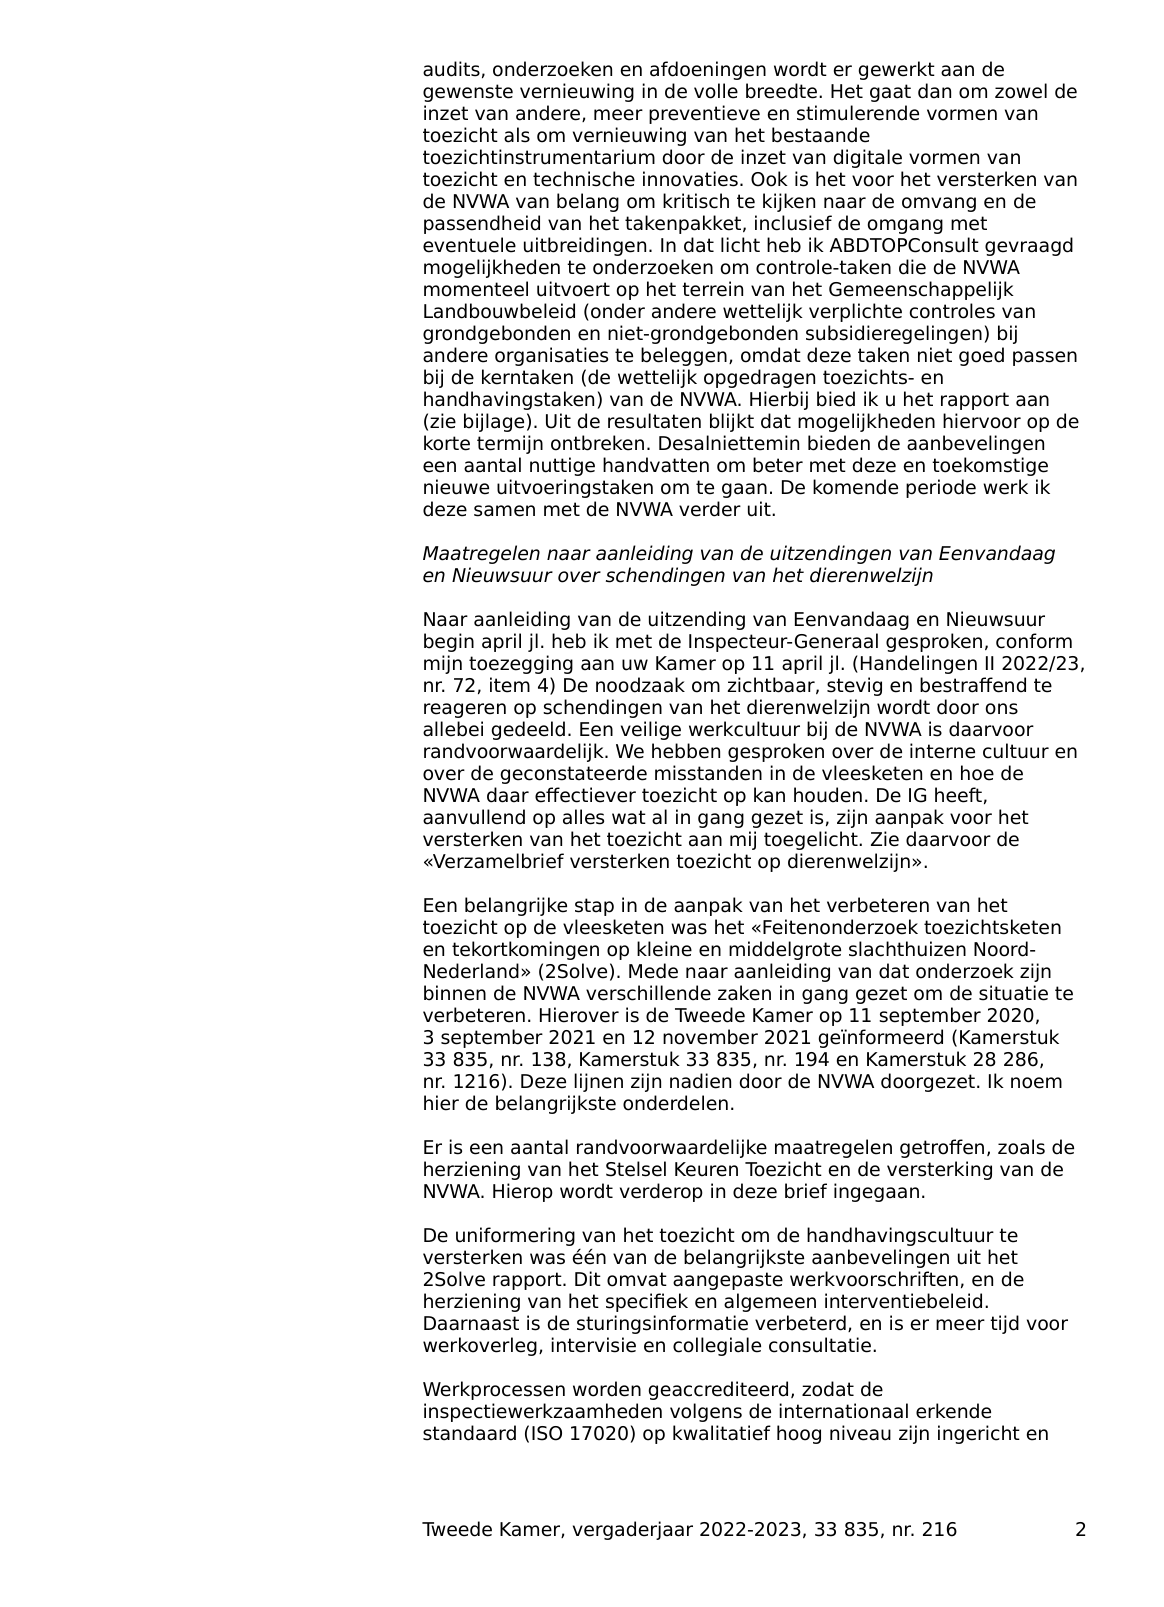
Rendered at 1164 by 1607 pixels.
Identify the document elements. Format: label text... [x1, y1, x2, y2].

text Werkprocessen worden geaccrediteerd, zodat de inspectiewerkzaamheden volgens de internationaal erkende standaard (ISO 17020) op kwalitatief hoog niveau zijn ingericht en [422, 1379, 1087, 1445]
text Naar aanleiding van de uitzending van Eenvandaag en Nieuwsuur begin april jl. heb ik met de Inspecteur-Generaal gesproken, conform mijn toezegging aan uw Kamer op 11 april jl. (Handelingen II 2022/23, nr. 72, item 4) De noodzaak om zichtbaar, stevig en bestraffend te reageren op schendingen van het dierenwelzijn wordt door ons allebei gedeeld. Een veilige werkcultuur bij de NVWA is daarvoor randvoorwaardelijk. We hebben gesproken over de interne cultuur en over de geconstateerde misstanden in de vleesketen en hoe de NVWA daar effectiever toezicht op kan houden. De IG heeft, aanvullend op alles wat al in gang gezet is, zijn aanpak voor het versterken van het toezicht aan mij toegelicht. Zie daarvoor de «Verzamelbrief versterken toezicht op dierenwelzijn». [422, 609, 1087, 873]
text Een belangrijke stap in de aanpak van het verbeteren van het toezicht op de vleesketen was het «Feitenonderzoek toezichtsketen en tekortkomingen op kleine en middelgrote slachthuizen Noord-Nederland» (2Solve). Mede naar aanleiding van dat onderzoek zijn binnen de NVWA verschillende zaken in gang gezet om de situatie te verbeteren. Hierover is de Tweede Kamer op 11 september 2020, 3 september 2021 en 12 november 2021 geïnformeerd (Kamerstuk 33 835, nr. 138, Kamerstuk 33 835, nr. 194 en Kamerstuk 28 286, nr. 1216). Deze lijnen zijn nadien door de NVWA doorgezet. Ik noem hier de belangrijkste onderdelen. [422, 895, 1087, 1115]
subtitle Maatregelen naar aanleiding van de uitzendingen van Eenvandaag en Nieuwsuur over schendingen van het dierenwelzijn [422, 543, 1087, 587]
text De uniformering van het toezicht om de handhavingscultuur te versterken was één van de belangrijkste aanbevelingen uit het 2Solve rapport. Dit omvat aangepaste werkvoorschriften, en de herziening van het specifiek en algemeen interventiebeleid. Daarnaast is de sturingsinformatie verbeterd, en is er meer tijd voor werkoverleg, intervisie en collegiale consultatie. [422, 1225, 1087, 1357]
text audits, onderzoeken en afdoeningen wordt er gewerkt aan de gewenste vernieuwing in de volle breedte. Het gaat dan om zowel de inzet van andere, meer preventieve en stimulerende vormen van toezicht als om vernieuwing van het bestaande toezichtinstrumentarium door de inzet van digitale vormen van toezicht en technische innovaties. Ook is het voor het versterken van de NVWA van belang om kritisch te kijken naar de omvang en de passendheid van het takenpakket, inclusief de omgang met eventuele uitbreidingen. In dat licht heb ik ABDTOPConsult gevraagd mogelijkheden te onderzoeken om controle-taken die de NVWA momenteel uitvoert op het terrein van het Gemeenschappelijk Landbouwbeleid (onder andere wettelijk verplichte controles van grondgebonden en niet-grondgebonden subsidieregelingen) bij andere organisaties te beleggen, omdat deze taken niet goed passen bij de kerntaken (de wettelijk opgedragen toezichts- en handhavingstaken) van de NVWA. Hierbij bied ik u het rapport aan (zie bijlage). Uit de resultaten blijkt dat mogelijkheden hiervoor op de korte termijn ontbreken. Desalniettemin bieden de aanbevelingen een aantal nuttige handvatten om beter met deze en toekomstige nieuwe uitvoeringstaken om te gaan. De komende periode werk ik deze samen met de NVWA verder uit. [422, 59, 1087, 521]
text Er is een aantal randvoorwaardelijke maatregelen getroffen, zoals de herziening van het Stelsel Keuren Toezicht en de versterking van de NVWA. Hierop wordt verderop in deze brief ingegaan. [422, 1137, 1087, 1203]
